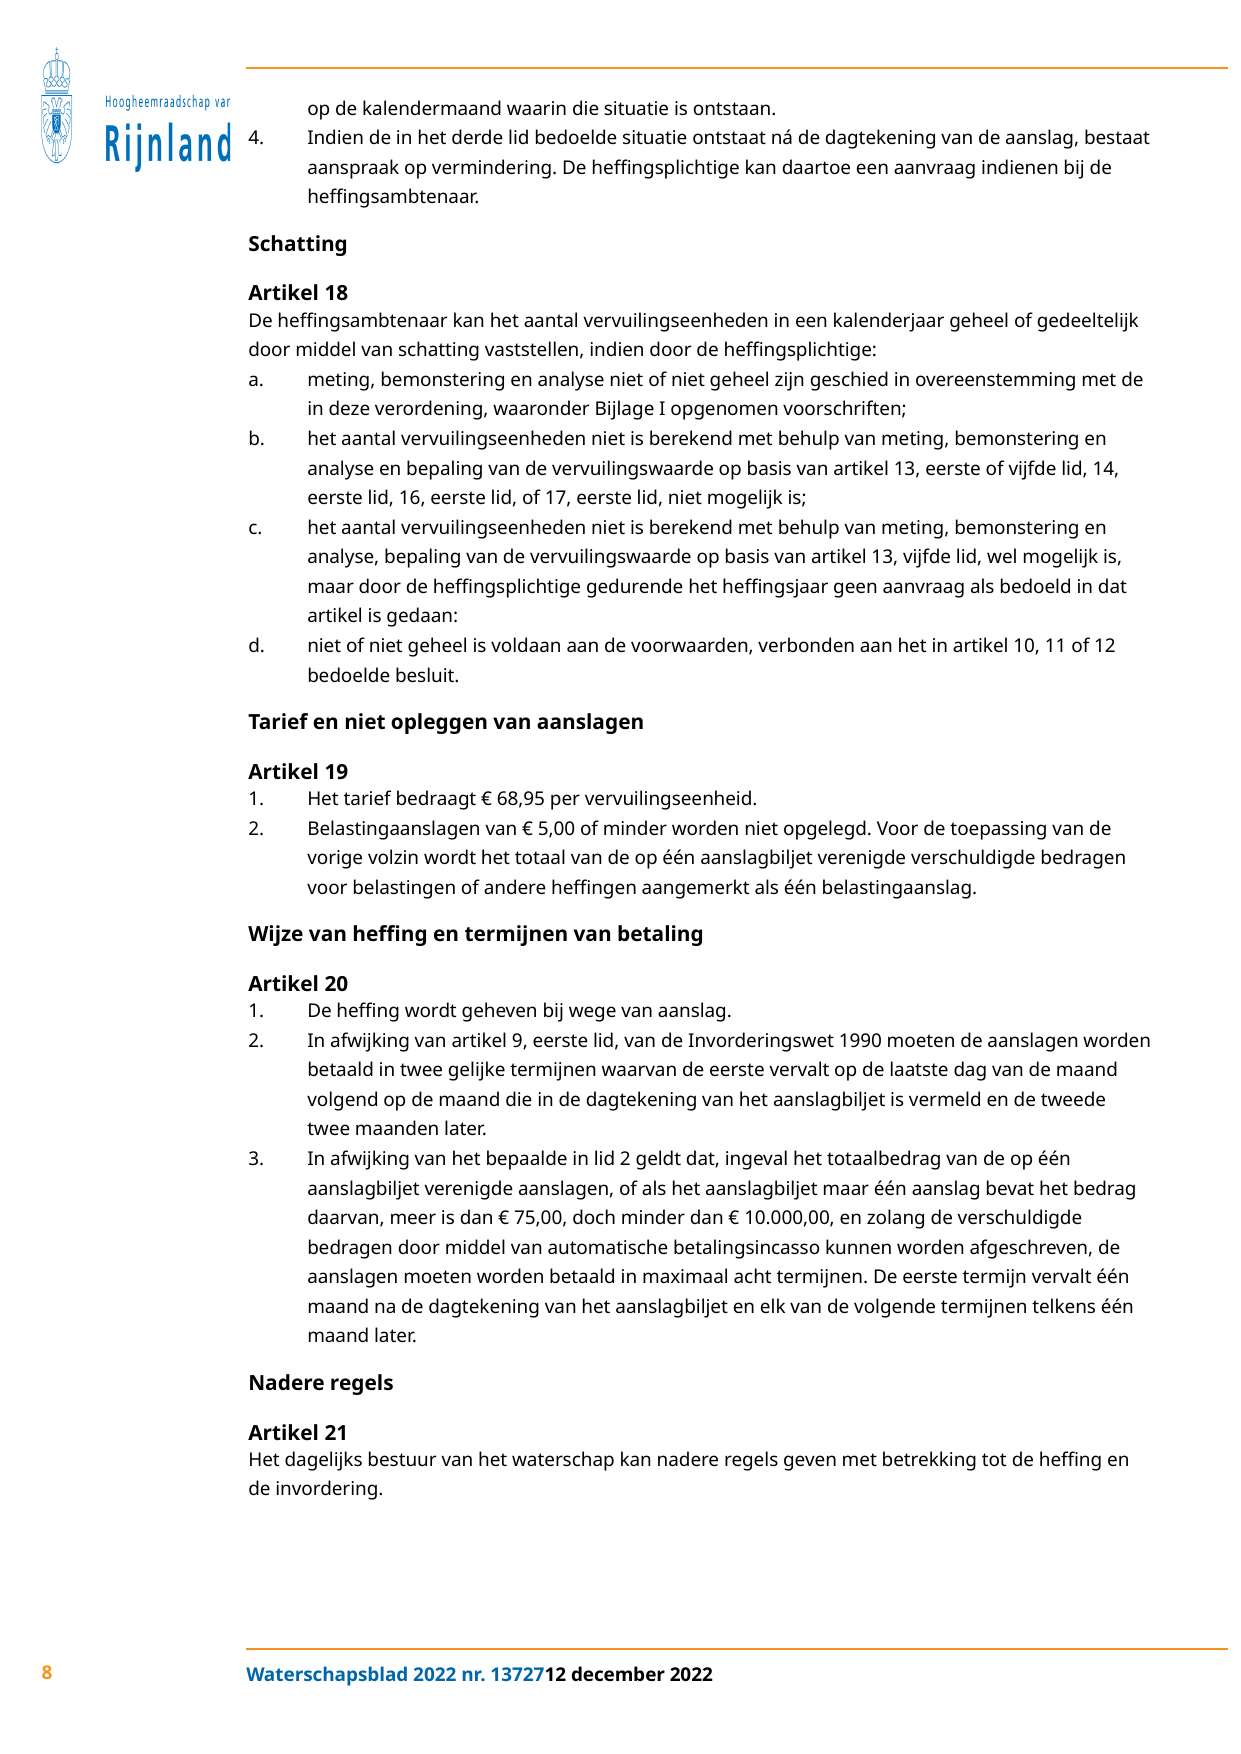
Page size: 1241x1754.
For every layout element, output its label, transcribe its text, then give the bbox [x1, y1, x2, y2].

text Artikel 18 [248, 278, 1152, 307]
list het aantal vervuilingseenheden niet is berekend met behulp van meting, bemonstering en analyse, bepaling van de vervuilingswaarde op basis van artikel 13, vijfde lid, wel mogelijk is, maar door de heffingsplichtige gedurende het heffingsjaar geen aanvraag als bedoeld in dat artikel is gedaan: [248, 514, 1152, 628]
list In afwijking van artikel 9, eerste lid, van de Invorderingswet 1990 moeten de aanslagen worden betaald in twee gelijke termijnen waarvan de eerste vervalt op de laatste dag van de maand volgend op de maand die in de dagtekening van het aanslagbiljet is vermeld en de tweede twee maanden later. [248, 1027, 1152, 1141]
list In afwijking van het bepaalde in lid 2 geldt dat, ingeval het totaalbedrag van de op één aanslagbiljet verenigde aanslagen, of als het aanslagbiljet maar één aanslag bevat het bedrag daarvan, meer is dan € 75,00, doch minder dan € 10.000,00, en zolang de verschuldigde bedragen door middel van automatische betalingsincasso kunnen worden afgeschreven, de aanslagen moeten worden betaald in maximaal acht termijnen. De eerste termijn vervalt één maand na de dagtekening van het aanslagbiljet en elk van de volgende termijnen telkens één maand later. [248, 1145, 1152, 1348]
text De heffingsambtenaar kan het aantal vervuilingseenheden in een kalenderjaar geheel of gedeeltelijk door middel van schatting vaststellen, indien door de heffingsplichtige: [248, 307, 1152, 362]
list De heffing wordt geheven bij wege van aanslag. [248, 997, 1152, 1023]
picture [41, 47, 231, 172]
text Artikel 21 [248, 1418, 1152, 1446]
text Tarief en niet opleggen van aanslagen [248, 707, 1152, 736]
list Indien de in het derde lid bedoelde situatie ontstaat ná de dagtekening van de aanslag, bestaat aanspraak op vermindering. De heffingsplichtige kan daartoe een aanvraag indienen bij de heffingsambtenaar. [248, 124, 1152, 209]
list het aantal vervuilingseenheden niet is berekend met behulp van meting, bemonstering en analyse en bepaling van de vervuilingswaarde op basis van artikel 13, eerste of vijfde lid, 14, eerste lid, 16, eerste lid, of 17, eerste lid, niet mogelijk is; [248, 425, 1152, 510]
list Het tarief bedraagt € 68,95 per vervuilingseenheid. [248, 785, 1152, 811]
list op de kalendermaand waarin die situatie is ontstaan. [248, 95, 1152, 121]
text Artikel 19 [248, 757, 1152, 785]
list Belastingaanslagen van € 5,00 of minder worden niet opgelegd. Voor de toepassing van de vorige volzin wordt het totaal van de op één aanslagbiljet verenigde verschuldigde bedragen voor belastingen of andere heffingen aangemerkt als één belastingaanslag. [248, 815, 1152, 900]
list meting, bemonstering en analyse niet of niet geheel zijn geschied in overeenstemming met de in deze verordening, waaronder Bijlage I opgenomen voorschriften; [248, 366, 1152, 421]
text Nadere regels [248, 1368, 1152, 1397]
text Wijze van heffing en termijnen van betaling [248, 919, 1152, 948]
text Het dagelijks bestuur van het waterschap kan nadere regels geven met betrekking tot de heffing en de invordering. [248, 1446, 1152, 1501]
text Schatting [248, 229, 1152, 258]
list niet of niet geheel is voldaan aan de voorwaarden, verbonden aan het in artikel 10, 11 of 12 bedoelde besluit. [248, 632, 1152, 688]
text Artikel 20 [248, 969, 1152, 997]
